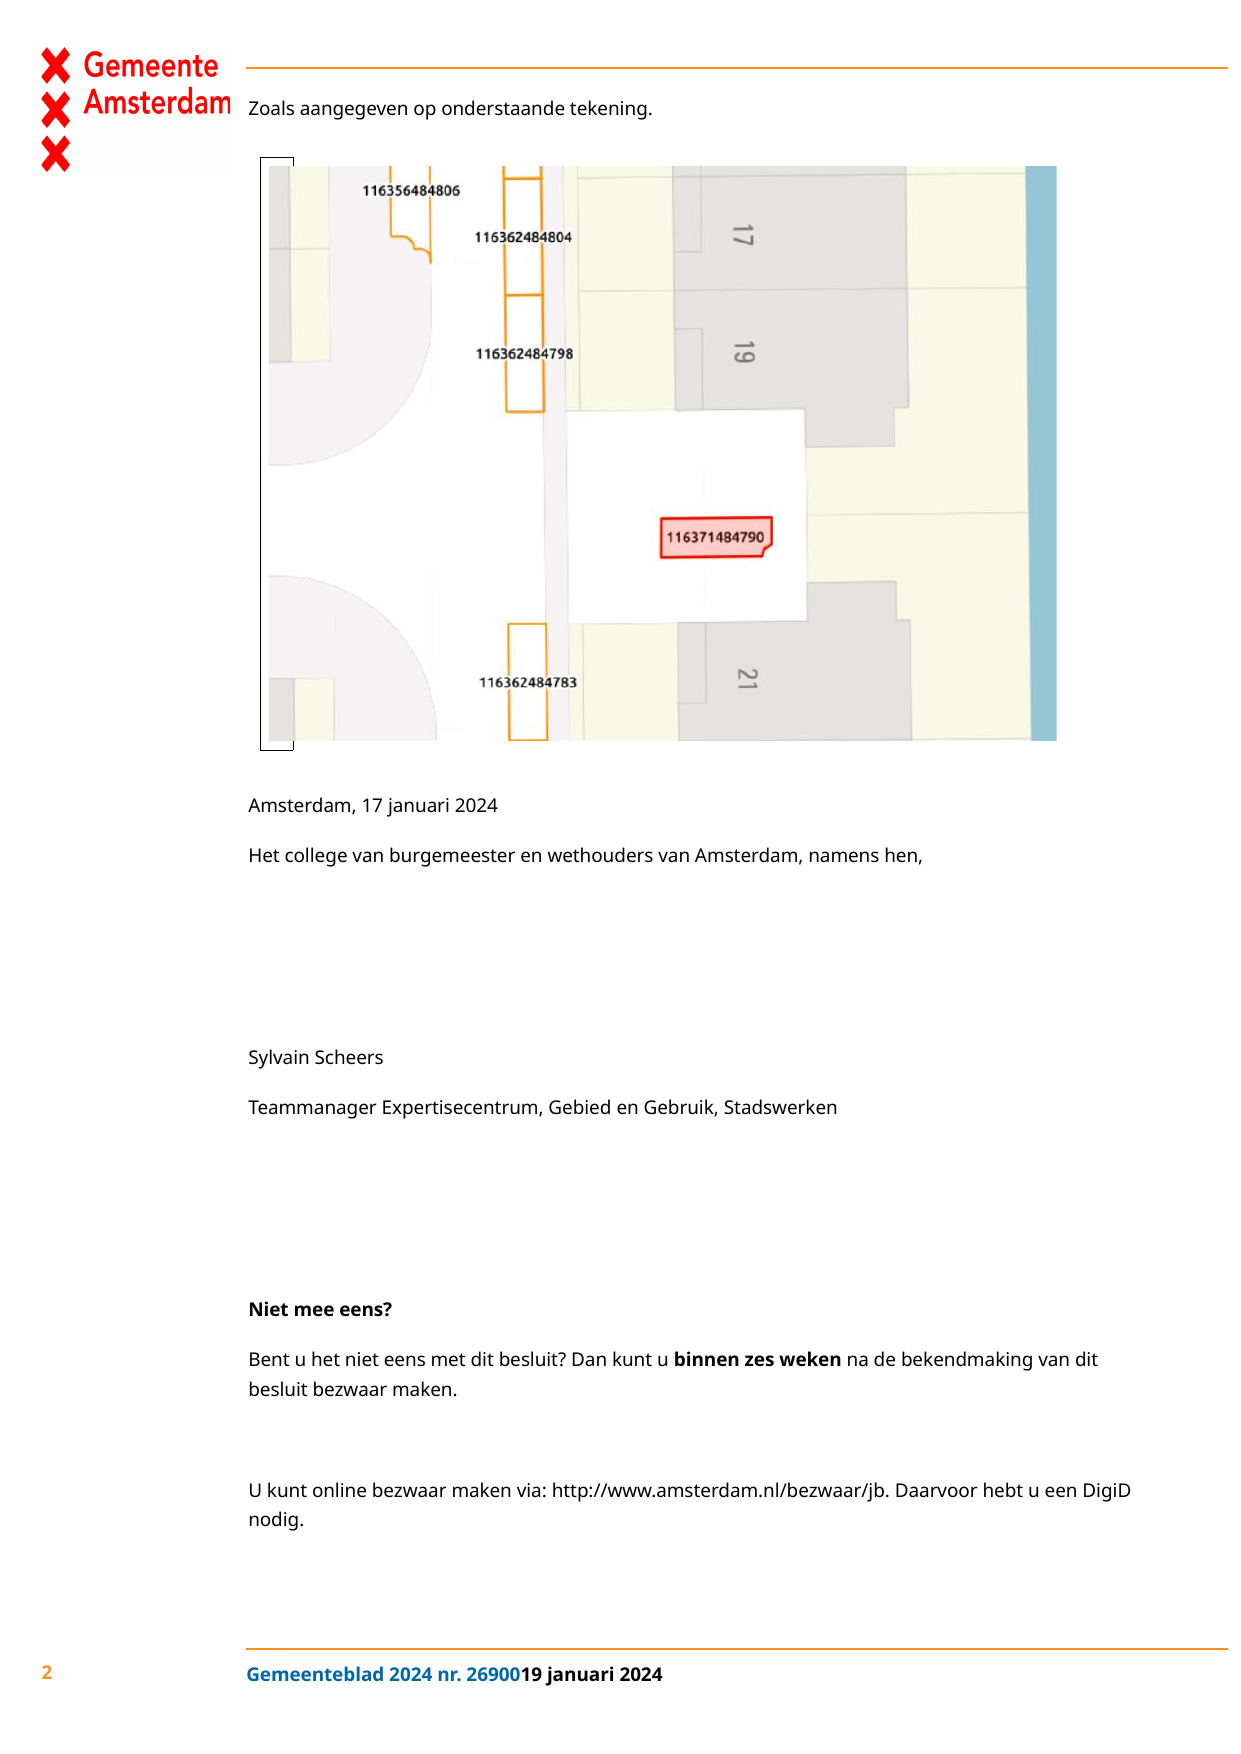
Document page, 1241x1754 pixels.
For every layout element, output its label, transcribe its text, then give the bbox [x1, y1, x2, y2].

text Sylvain Scheers [248, 1044, 1152, 1069]
text U kunt online bezwaar maken via: http://www.amsterdam.nl/bezwaar/jb. Daarvoor hebt u een DigiD nodig. [248, 1477, 1152, 1532]
text Bent u het niet eens met dit besluit? Dan kunt u binnen zes weken na de bekendmaking van dit besluit bezwaar maken. [248, 1346, 1152, 1402]
text Amsterdam, 17 januari 2024 [248, 792, 1152, 817]
text Het college van burgemeester en wethouders van Amsterdam, namens hen, [248, 842, 1152, 868]
text Teammanager Expertisecentrum, Gebied en Gebruik, Stadswerken [248, 1094, 1152, 1120]
text Zoals aangegeven op onderstaande tekening. [248, 95, 1152, 121]
text Niet mee eens? [248, 1296, 1152, 1322]
picture [41, 47, 231, 172]
picture [268, 166, 1057, 741]
